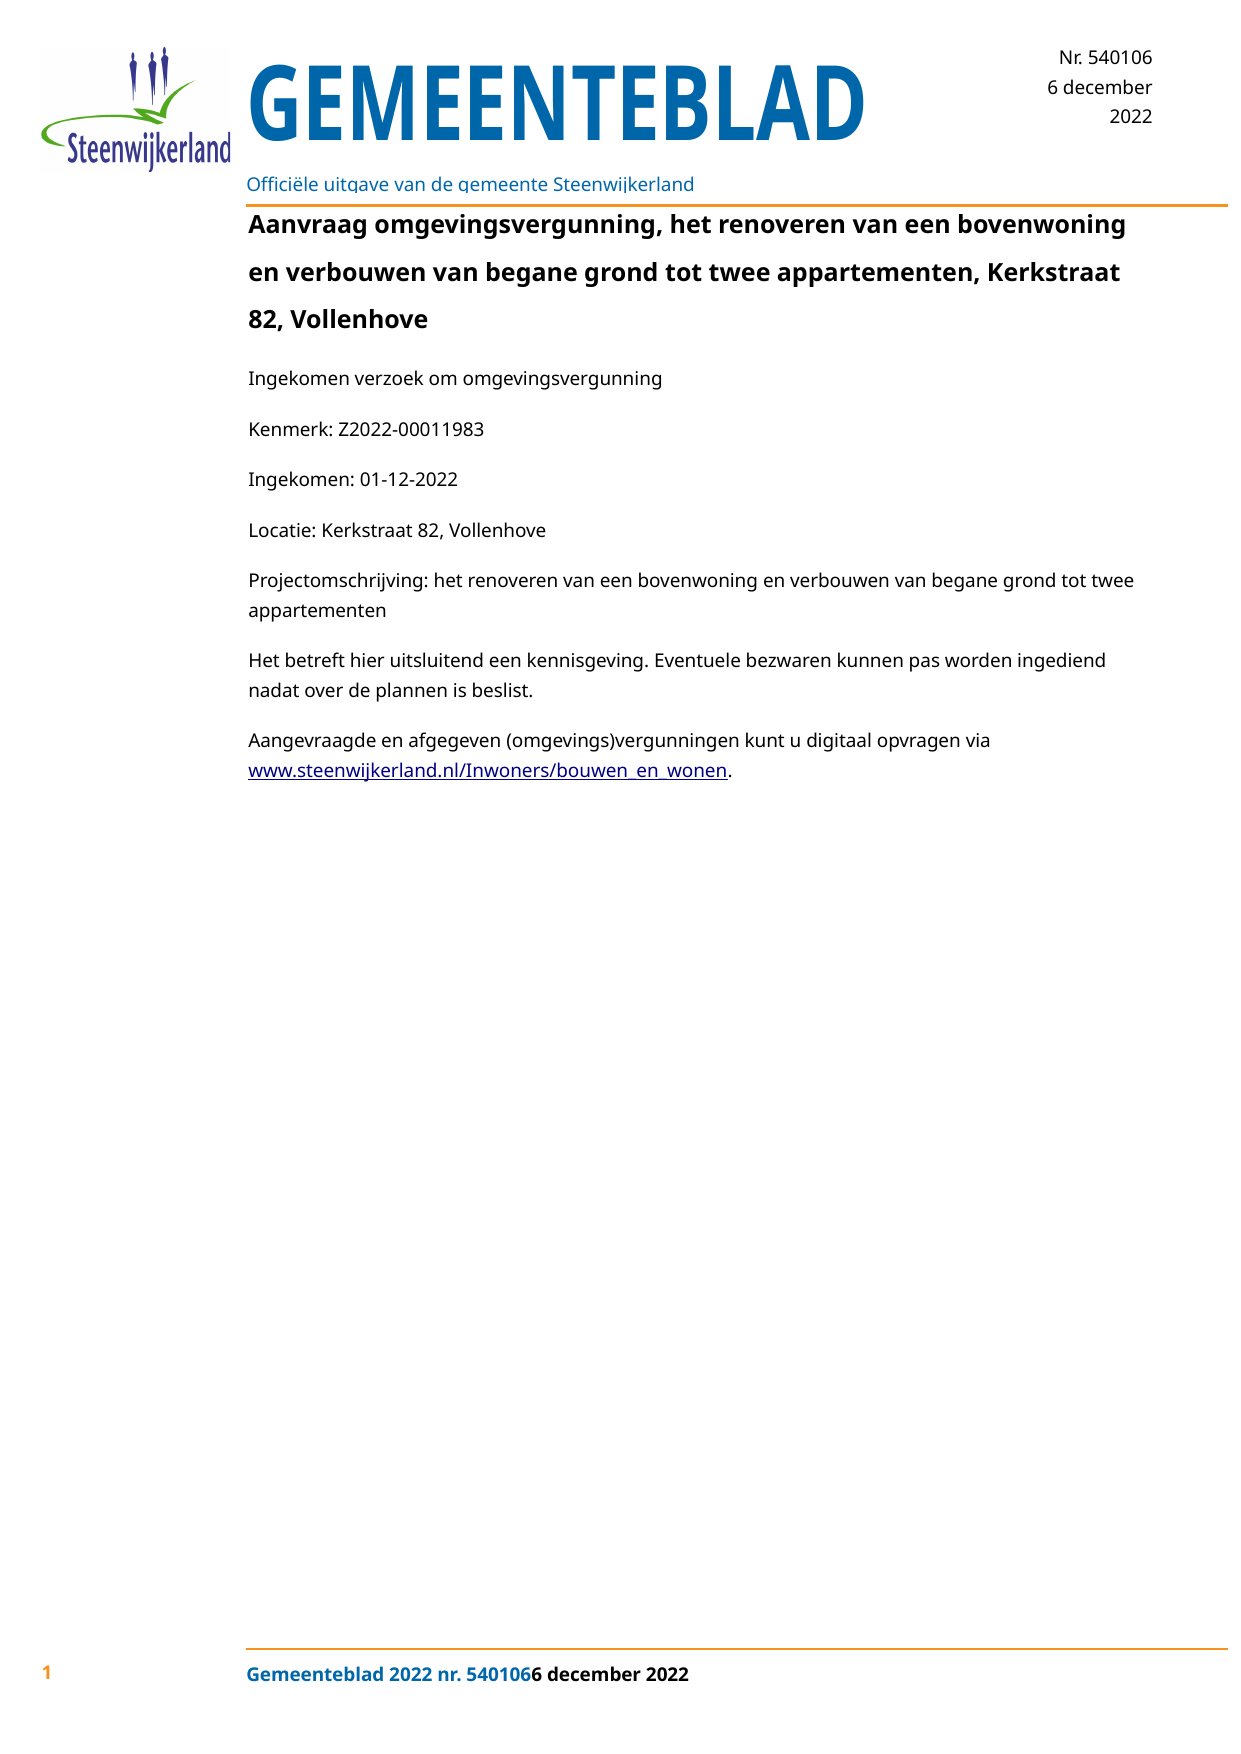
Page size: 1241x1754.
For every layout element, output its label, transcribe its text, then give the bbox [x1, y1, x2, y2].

text Het betreft hier uitsluitend een kennisgeving. Eventuele bezwaren kunnen pas worden ingediend nadat over de plannen is beslist. [248, 647, 1152, 702]
text Projectomschrijving: het renoveren van een bovenwoning en verbouwen van begane grond tot twee appartementen [248, 567, 1152, 622]
text Ingekomen: 01-12-2022 [248, 466, 1152, 492]
picture [41, 47, 231, 172]
text Aangevraagde en afgegeven (omgevings)vergunningen kunt u digitaal opvragen via www.steenwijkerland.nl/Inwoners/bouwen_en_wonen. [248, 727, 1152, 782]
text Locatie: Kerkstraat 82, Vollenhove [248, 517, 1152, 542]
text Aanvraag omgevingsvergunning, het renoveren van een bovenwoning en verbouwen van begane grond tot twee appartementen, Kerkstraat 82, Vollenhove [248, 207, 1152, 336]
text Ingekomen verzoek om omgevingsvergunning [248, 366, 1152, 391]
text Kenmerk: Z2022-00011983 [248, 416, 1152, 442]
